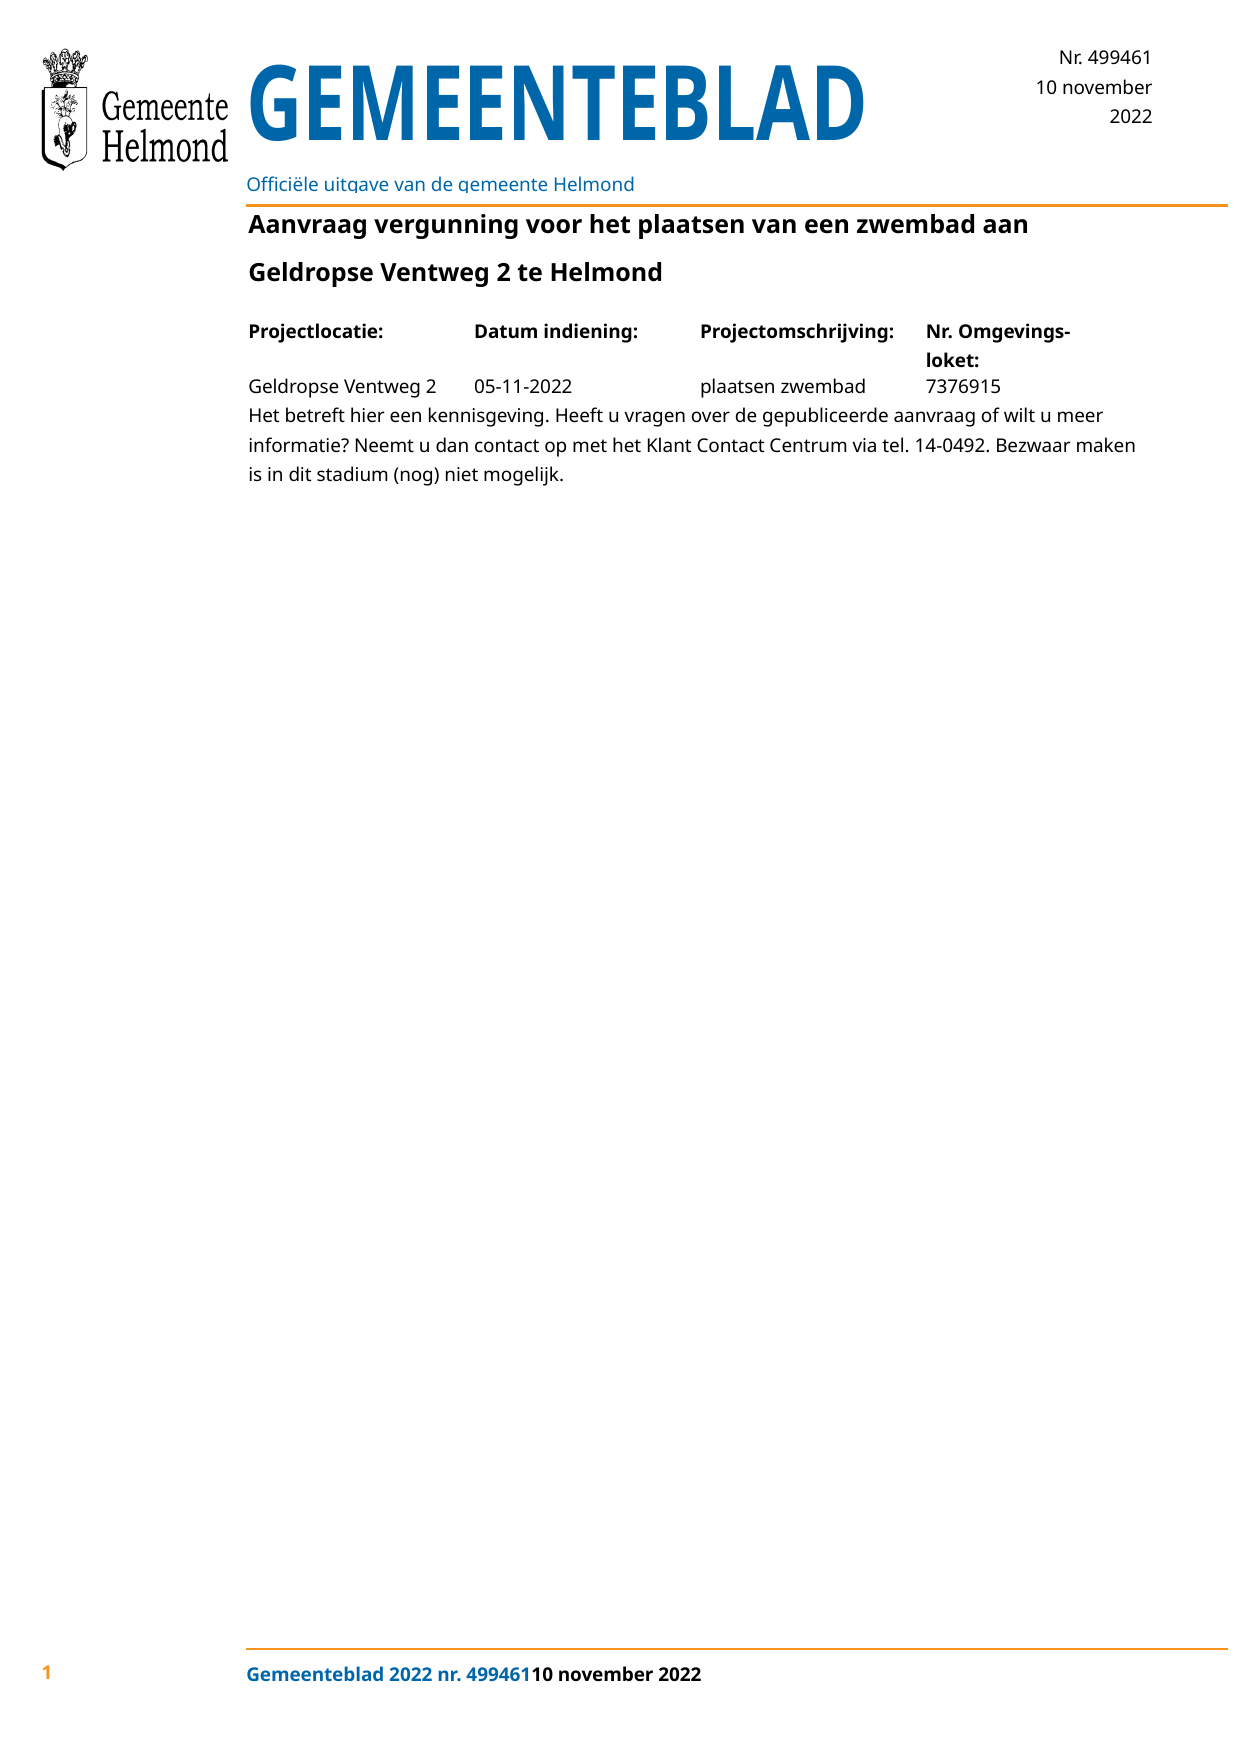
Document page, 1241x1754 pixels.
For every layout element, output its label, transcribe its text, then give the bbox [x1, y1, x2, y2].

table_header Datum indiening: [474, 318, 700, 373]
picture [41, 47, 231, 172]
table_cell 05-11-2022 [474, 373, 700, 399]
table_cell plaatsen zwembad [700, 373, 926, 399]
text Het betreft hier een kennisgeving. Heeft u vragen over de gepubliceerde aanvraag of wilt u meer informatie? Neemt u dan contact op met het Klant Contact Centrum via tel. 14-0492. Bezwaar maken is in dit stadium (nog) niet mogelijk. [248, 402, 1152, 487]
table_header Projectomschrijving: [700, 318, 926, 373]
table_header Nr. Omgevings- loket: [926, 318, 1152, 373]
table_header Projectlocatie: [248, 318, 474, 373]
table_cell Geldropse Ventweg 2 [248, 373, 474, 399]
text Aanvraag vergunning voor het plaatsen van een zwembad aan Geldropse Ventweg 2 te Helmond [248, 207, 1152, 288]
table_cell 7376915 [926, 373, 1152, 399]
